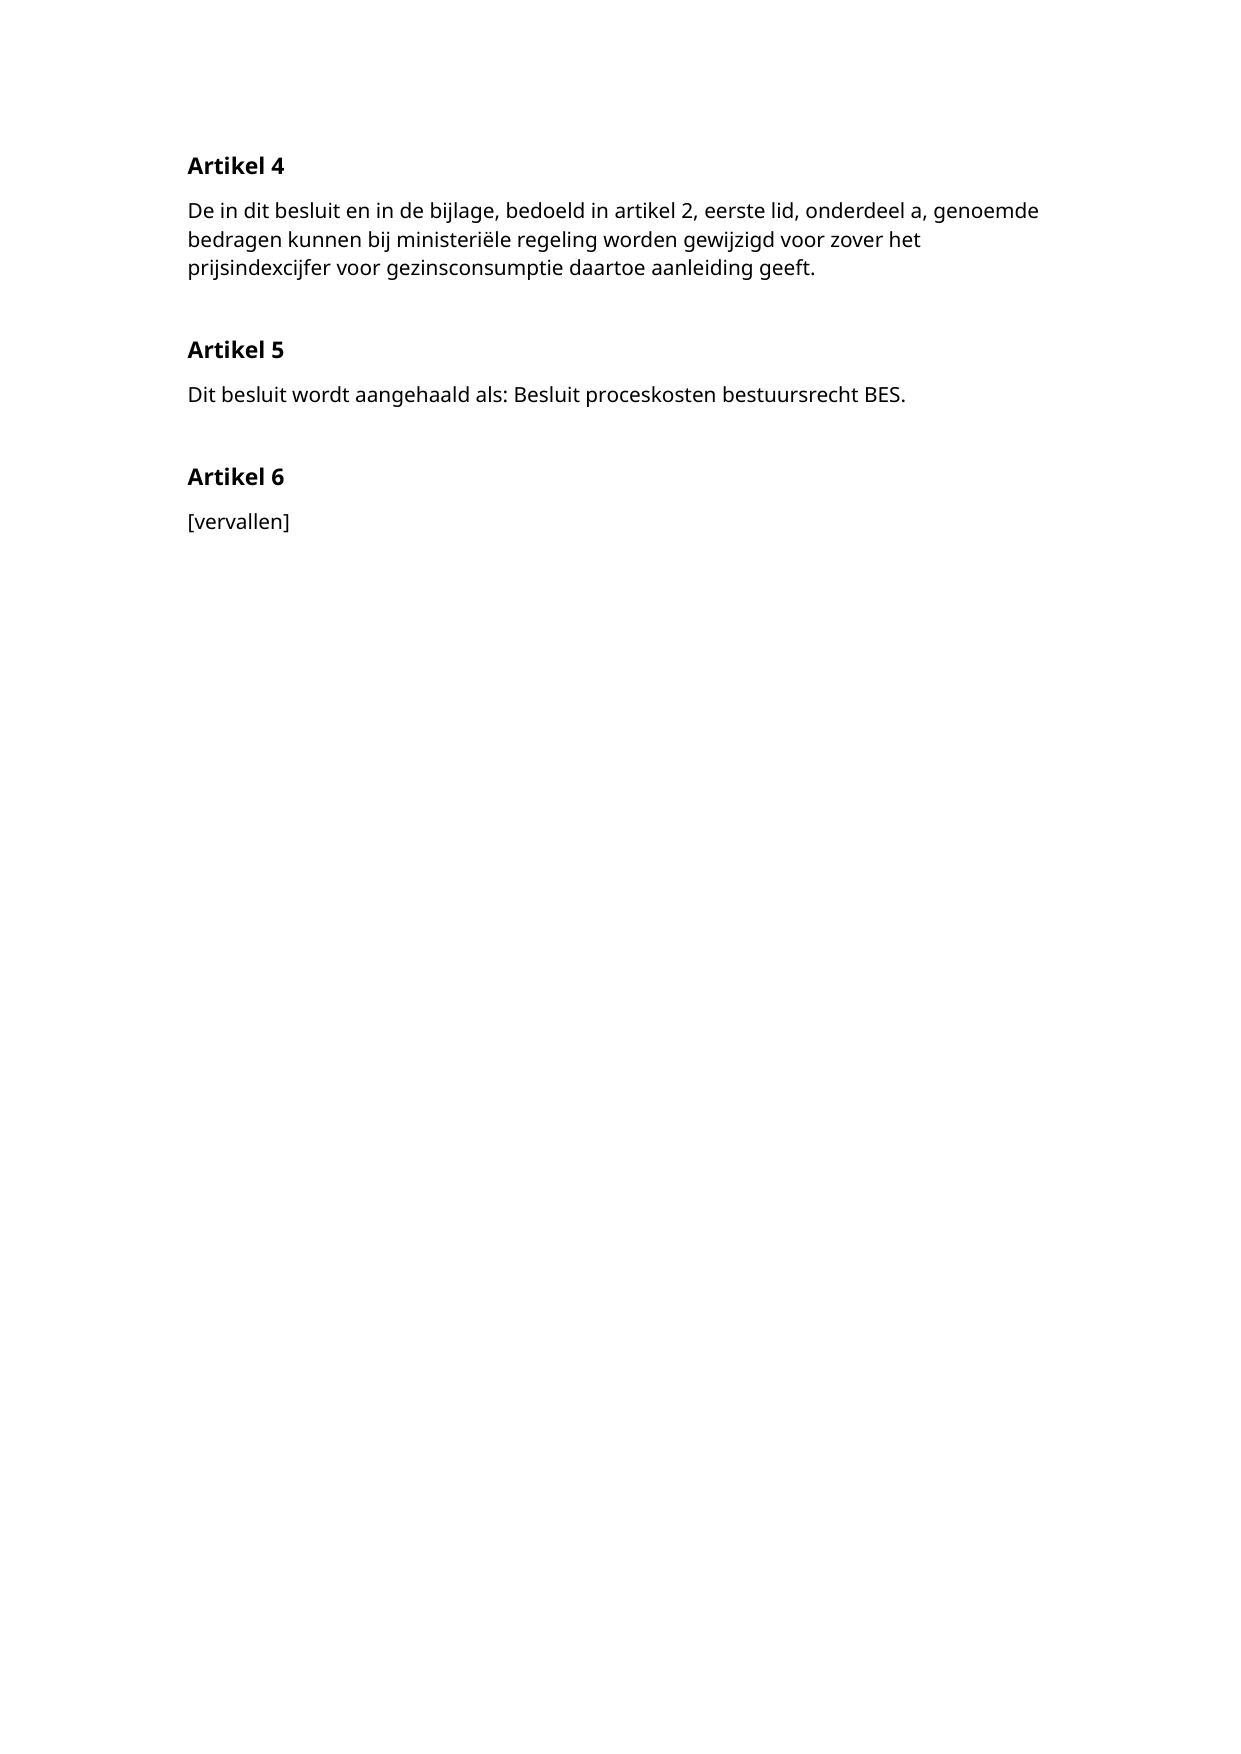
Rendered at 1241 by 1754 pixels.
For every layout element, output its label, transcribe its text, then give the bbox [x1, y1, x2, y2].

subtitle Artikel 6 [187, 461, 1053, 492]
text Dit besluit wordt aangehaald als: Besluit proceskosten bestuursrecht BES. [187, 380, 1053, 409]
text [vervallen] [187, 507, 1053, 536]
subtitle Artikel 4 [187, 150, 1053, 181]
subtitle Artikel 5 [187, 334, 1053, 365]
text De in dit besluit en in de bijlage, bedoeld in artikel 2, eerste lid, onderdeel a, genoemde bedragen kunnen bij ministeriële regeling worden gewijzigd voor zover het prijsindexcijfer voor gezinsconsumptie daartoe aanleiding geeft. [187, 196, 1053, 282]
